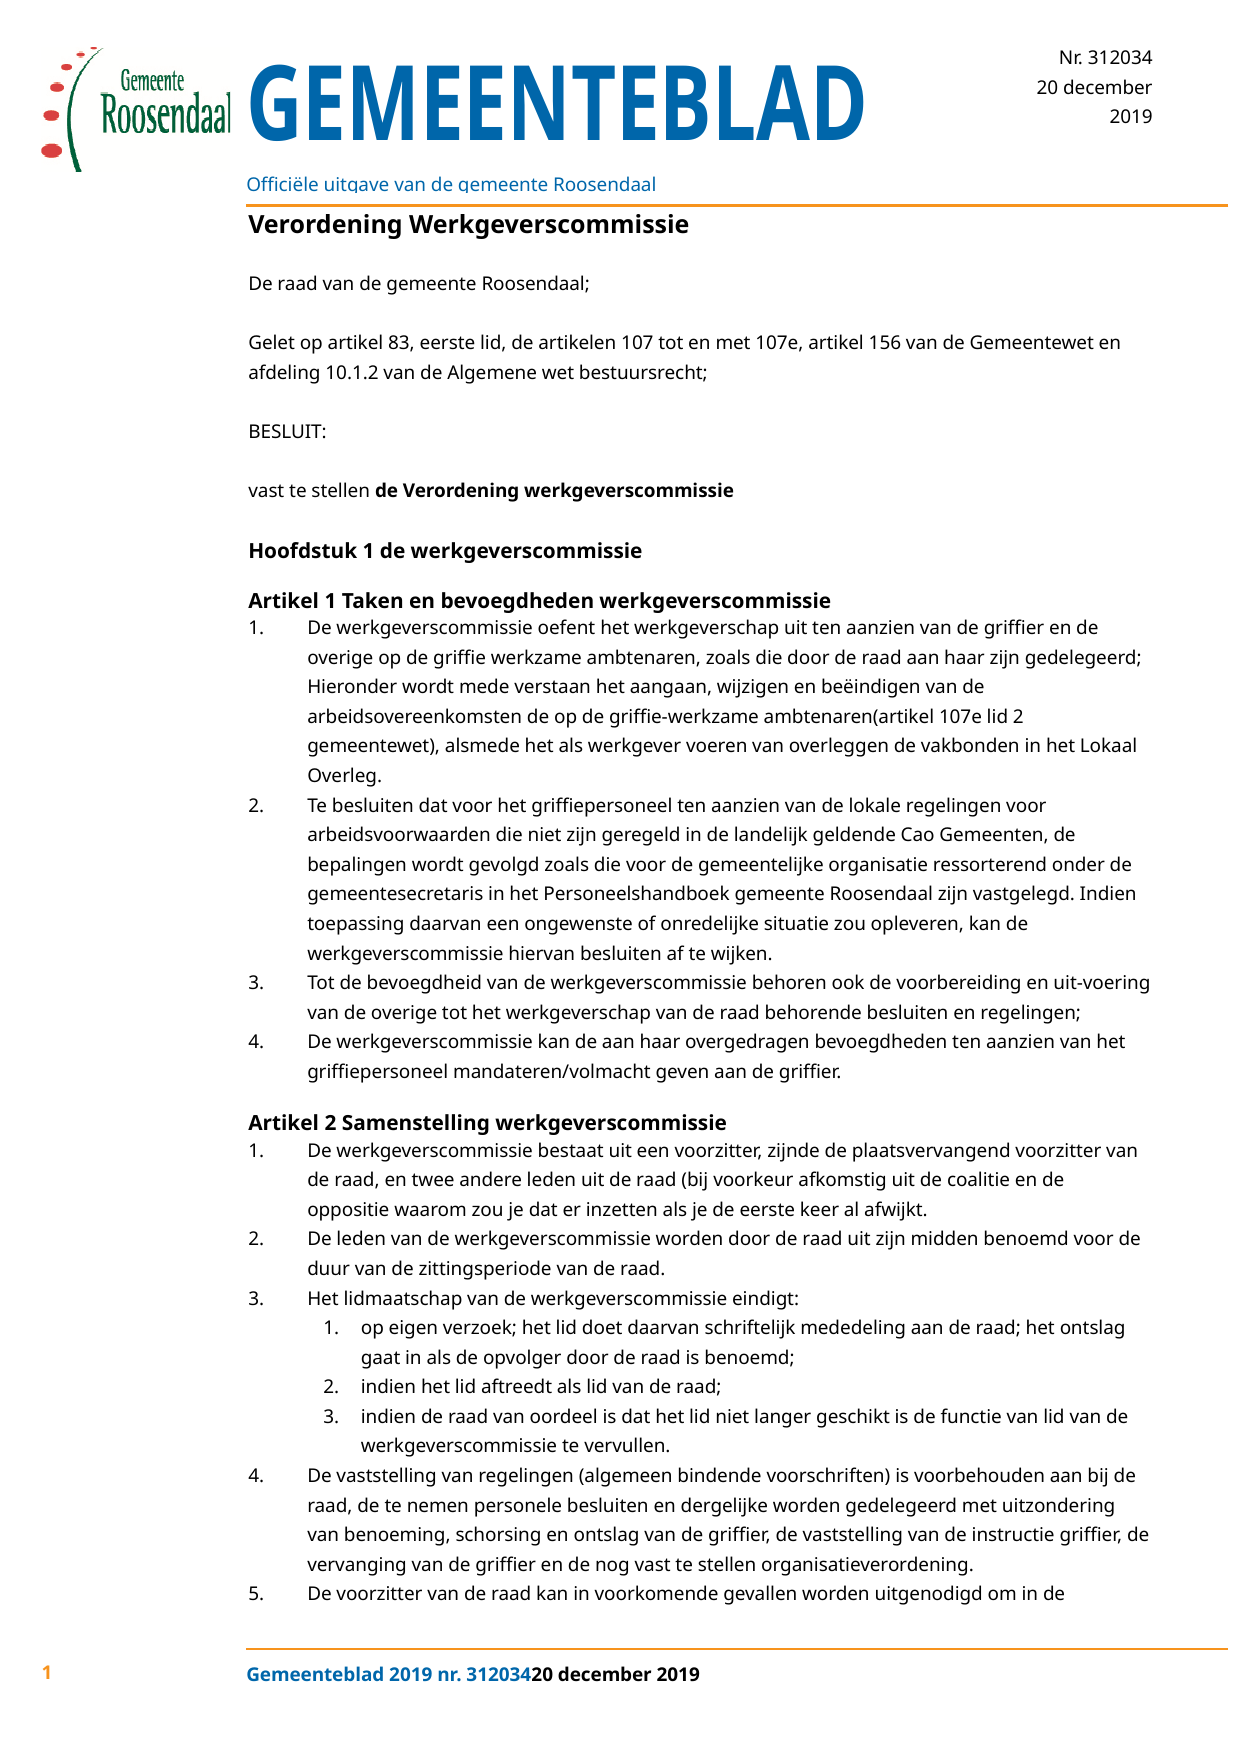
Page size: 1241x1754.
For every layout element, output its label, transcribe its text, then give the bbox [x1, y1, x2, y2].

list op eigen verzoek; het lid doet daarvan schriftelijk mededeling aan de raad; het ontslag gaat in als de opvolger door de raad is benoemd; [323, 1314, 1152, 1370]
text Gelet op artikel 83, eerste lid, de artikelen 107 tot en met 107e, artikel 156 van de Gemeentewet en afdeling 10.1.2 van de Algemene wet bestuursrecht; [248, 329, 1152, 385]
list De vaststelling van regelingen (algemeen bindende voorschriften) is voorbehouden aan bij de raad, de te nemen personele besluiten en dergelijke worden gedelegeerd met uitzondering van benoeming, schorsing en ontslag van de griffier, de vaststelling van de instructie griffier, de vervanging van de griffier en de nog vast te stellen organisatieverordening. [248, 1462, 1152, 1577]
list De werkgeverscommissie bestaat uit een voorzitter, zijnde de plaatsvervangend voorzitter van de raad, en twee andere leden uit de raad (bij voorkeur afkomstig uit de coalitie en de oppositie waarom zou je dat er inzetten als je de eerste keer al afwijkt. [248, 1137, 1152, 1222]
list indien het lid aftreedt als lid van de raad; [323, 1373, 1152, 1399]
list De werkgeverscommissie kan de aan haar overgedragen bevoegdheden ten aanzien van het griffiepersoneel mandateren/volmacht geven aan de griffier. [248, 1028, 1152, 1084]
text De raad van de gemeente Roosendaal; [248, 270, 1152, 296]
list Te besluiten dat voor het griffiepersoneel ten aanzien van de lokale regelingen voor arbeidsvoorwaarden die niet zijn geregeld in de landelijk geldende Cao Gemeenten, de bepalingen wordt gevolgd zoals die voor de gemeentelijke organisatie ressorterend onder de gemeentesecretaris in het Personeelshandboek gemeente Roosendaal zijn vastgelegd. Indien toepassing daarvan een ongewenste of onredelijke situatie zou opleveren, kan de werkgeverscommissie hiervan besluiten af te wijken. [248, 792, 1152, 965]
list De voorzitter van de raad kan in voorkomende gevallen worden uitgenodigd om in de [248, 1581, 1152, 1606]
text Hoofdstuk 1 de werkgeverscommissie [248, 537, 1152, 565]
text vast te stellen de Verordening werkgeverscommissie [248, 477, 1152, 503]
list De leden van de werkgeverscommissie worden door de raad uit zijn midden benoemd voor de duur van de zittingsperiode van de raad. [248, 1226, 1152, 1281]
picture [41, 47, 231, 172]
text BESLUIT: [248, 418, 1152, 444]
list Het lidmaatschap van de werkgeverscommissie eindigt: [248, 1285, 1152, 1311]
list indien de raad van oordeel is dat het lid niet langer geschikt is de functie van lid van de werkgeverscommissie te vervullen. [323, 1403, 1152, 1458]
text Verordening Werkgeverscommissie [248, 207, 1152, 241]
list De werkgeverscommissie oefent het werkgeverschap uit ten aanzien van de griffier en de overige op de griffie werkzame ambtenaren, zoals die door de raad aan haar zijn gedelegeerd; Hieronder wordt mede verstaan het aangaan, wijzigen en beëindigen van de arbeidsovereenkomsten de op de griffie-werkzame ambtenaren(artikel 107e lid 2 gemeentewet), alsmede het als werkgever voeren van overleggen de vakbonden in het Lokaal Overleg. [248, 614, 1152, 788]
text Artikel 1 Taken en bevoegdheden werkgeverscommissie [248, 586, 1152, 614]
list Tot de bevoegdheid van de werkgeverscommissie behoren ook de voorbereiding en uit-voering van de overige tot het werkgeverschap van de raad behorende besluiten en regelingen; [248, 969, 1152, 1024]
text Artikel 2 Samenstelling werkgeverscommissie [248, 1108, 1152, 1137]
